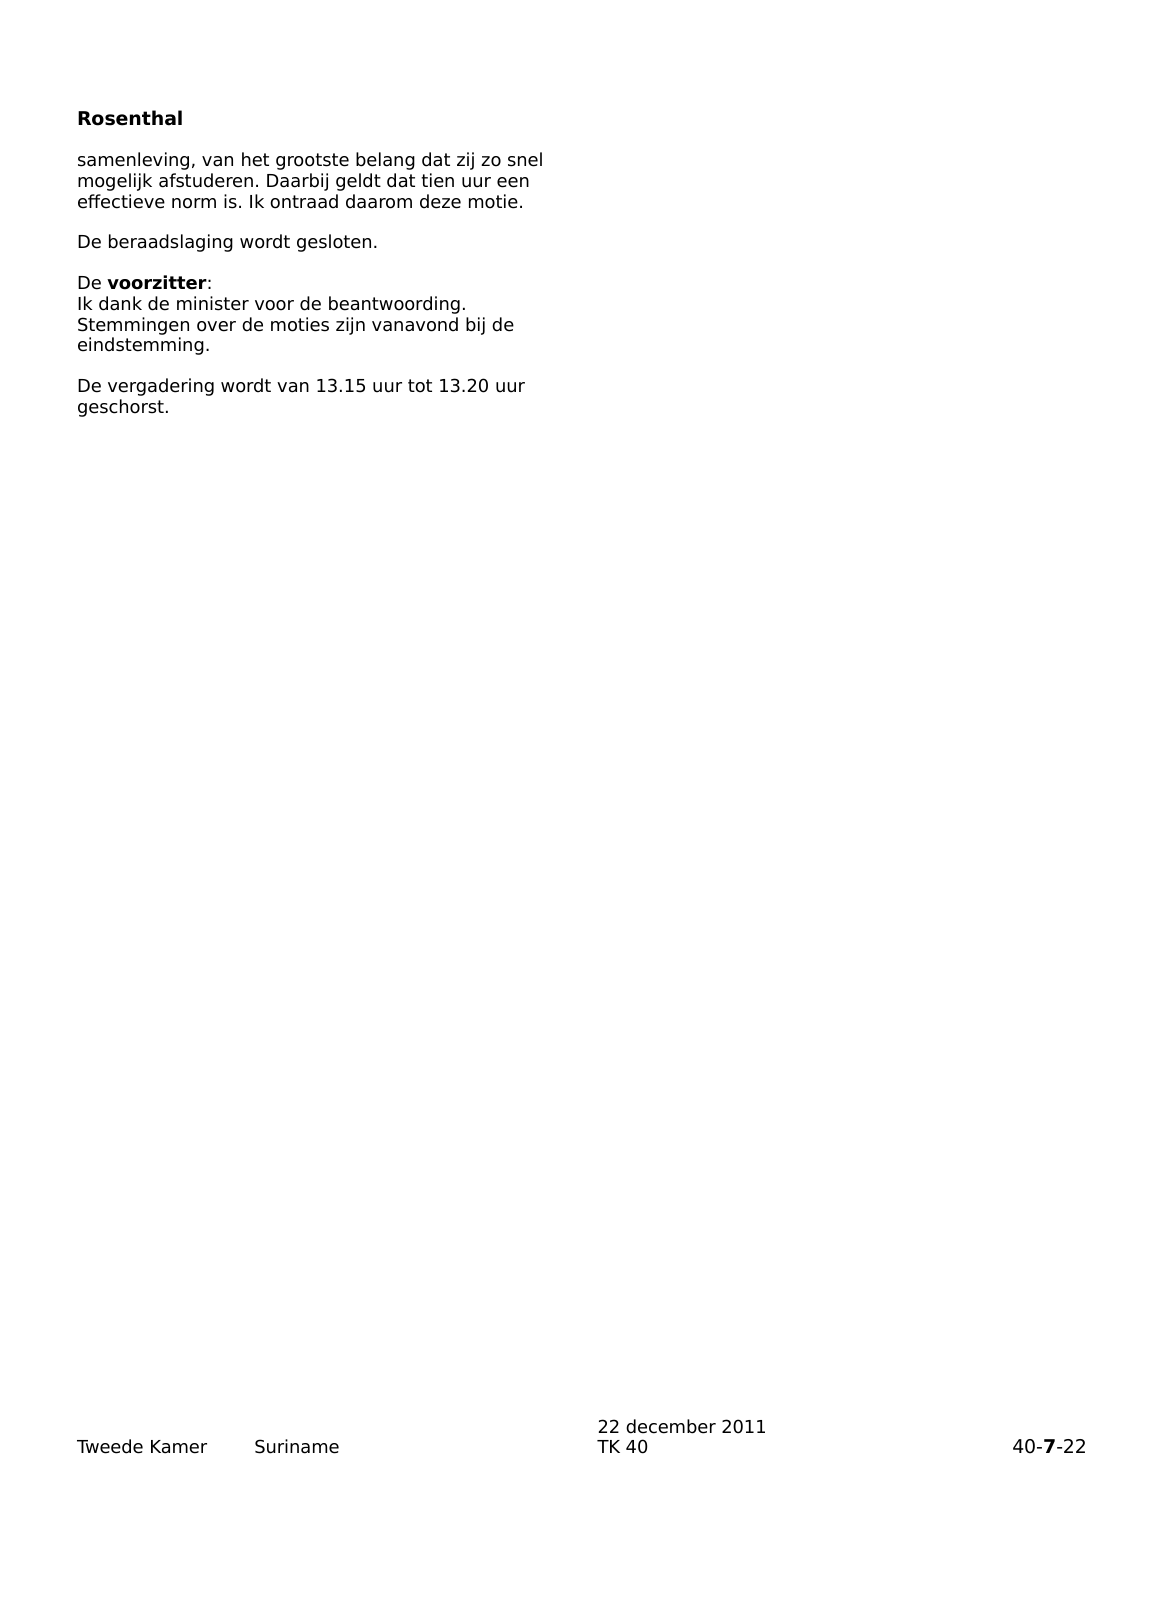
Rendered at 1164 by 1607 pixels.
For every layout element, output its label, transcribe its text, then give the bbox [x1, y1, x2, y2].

text De voorzitter: [77, 273, 567, 294]
text De vergadering wordt van 13.15 uur tot 13.20 uur geschorst. [77, 376, 567, 417]
text Ik dank de minister voor de beantwoording. Stemmingen over de moties zijn vanavond bij de eindstemming. [77, 294, 567, 356]
text De beraadslaging wordt gesloten. [77, 232, 567, 253]
text samenleving, van het grootste belang dat zij zo snel mogelijk afstuderen. Daarbij geldt dat tien uur een effectieve norm is. Ik ontraad daarom deze motie. [77, 150, 567, 212]
